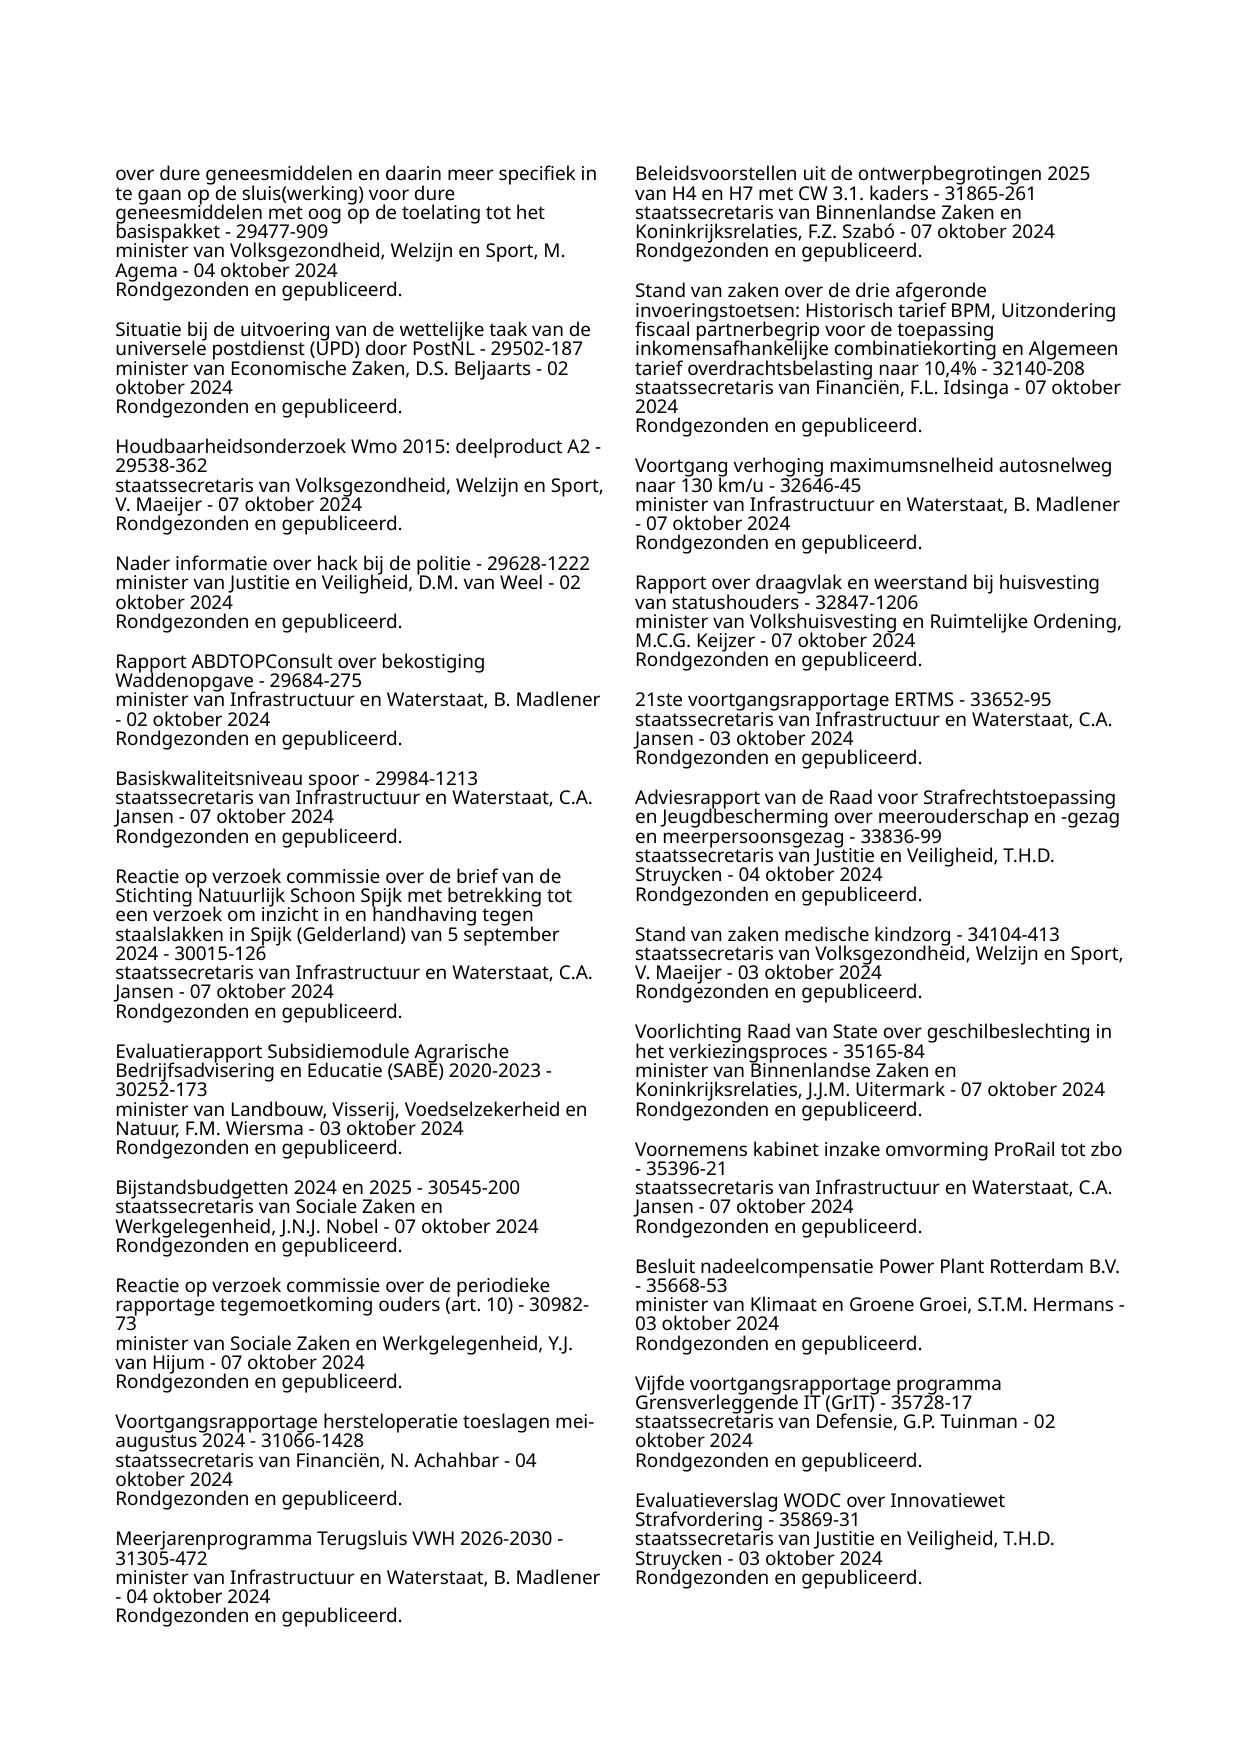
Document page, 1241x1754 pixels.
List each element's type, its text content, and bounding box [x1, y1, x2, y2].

text Adviesrapport van de Raad voor Strafrechtstoepassing en Jeugdbescherming over meerouderschap en -gezag en meerpersoonsgezag - 33836-99 [635, 789, 1125, 847]
text staatssecretaris van Financiën, N. Achahbar - 04 oktober 2024 [115, 1452, 605, 1490]
text Voortgangsrapportage hersteloperatie toeslagen mei-augustus 2024 - 31066-1428 [115, 1413, 605, 1452]
text Rondgezonden en gepubliceerd. [115, 1373, 605, 1392]
text Rondgezonden en gepubliceerd. [115, 828, 605, 847]
text Rapport ABDTOPConsult over bekostiging Waddenopgave - 29684-275 [115, 653, 605, 691]
text Rondgezonden en gepubliceerd. [635, 1569, 1125, 1588]
text minister van Volkshuisvesting en Ruimtelijke Ordening, M.C.G. Keijzer - 07 oktober 2024 [635, 613, 1125, 651]
text staatssecretaris van Justitie en Veiligheid, T.H.D. Struycken - 03 oktober 2024 [635, 1530, 1125, 1569]
text Situatie bij de uitvoering van de wettelijke taak van de universele postdienst (UPD) door PostNL - 29502-187 [115, 321, 605, 359]
text minister van Infrastructuur en Waterstaat, B. Madlener - 07 oktober 2024 [635, 496, 1125, 534]
text Rondgezonden en gepubliceerd. [635, 417, 1125, 437]
text Rapport over draagvlak en weerstand bij huisvesting van statushouders - 32847-1206 [635, 574, 1125, 613]
text Rondgezonden en gepubliceerd. [635, 1335, 1125, 1354]
text Houdbaarheidsonderzoek Wmo 2015: deelproduct A2 - 29538-362 [115, 438, 605, 477]
text Basiskwaliteitsniveau spoor - 29984-1213 [115, 770, 605, 789]
text Rondgezonden en gepubliceerd. [115, 1607, 605, 1627]
text Rondgezonden en gepubliceerd. [115, 1139, 605, 1158]
text Reactie op verzoek commissie over de brief van de Stichting Natuurlijk Schoon Spijk met betrekking tot een verzoek om inzicht in en handhaving tegen staalslakken in Spijk (Gelderland) van 5 september 2024 - 30015-126 [115, 868, 605, 964]
text minister van Volksgezondheid, Welzijn en Sport, M. Agema - 04 oktober 2024 [115, 242, 605, 281]
text minister van Klimaat en Groene Groei, S.T.M. Hermans - 03 oktober 2024 [635, 1296, 1125, 1335]
text Rondgezonden en gepubliceerd. [115, 1237, 605, 1256]
text Voortgang verhoging maximumsnelheid autosnelweg naar 130 km/u - 32646-45 [635, 457, 1125, 496]
text Rondgezonden en gepubliceerd. [115, 1003, 605, 1022]
text staatssecretaris van Justitie en Veiligheid, T.H.D. Struycken - 04 oktober 2024 [635, 847, 1125, 886]
text Reactie op verzoek commissie over de periodieke rapportage tegemoetkoming ouders (art. 10) - 30982-73 [115, 1277, 605, 1335]
text minister van Landbouw, Visserij, Voedselzekerheid en Natuur, F.M. Wiersma - 03 oktober 2024 [115, 1101, 605, 1139]
text Rondgezonden en gepubliceerd. [115, 398, 605, 417]
text Voornemens kabinet inzake omvorming ProRail tot zbo - 35396-21 [635, 1141, 1125, 1179]
text Rondgezonden en gepubliceerd. [635, 1452, 1125, 1471]
text Rondgezonden en gepubliceerd. [635, 534, 1125, 554]
text staatssecretaris van Infrastructuur en Waterstaat, C.A. Jansen - 07 oktober 2024 [635, 1179, 1125, 1218]
text Rondgezonden en gepubliceerd. [115, 730, 605, 749]
text staatssecretaris van Infrastructuur en Waterstaat, C.A. Jansen - 07 oktober 2024 [115, 964, 605, 1003]
text minister van Binnenlandse Zaken en Koninkrijksrelaties, J.J.M. Uitermark - 07 oktober 2024 [635, 1062, 1125, 1101]
text Nader informatie over hack bij de politie - 29628-1222 [115, 555, 605, 574]
text staatssecretaris van Volksgezondheid, Welzijn en Sport, V. Maeijer - 07 oktober 2024 [115, 477, 605, 515]
text Voorlichting Raad van State over geschilbeslechting in het verkiezingsproces - 35165-84 [635, 1023, 1125, 1062]
text Rondgezonden en gepubliceerd. [635, 886, 1125, 905]
text Rondgezonden en gepubliceerd. [115, 281, 605, 300]
text Meerjarenprogramma Terugsluis VWH 2026-2030 - 31305-472 [115, 1530, 605, 1569]
text Beleidsvoorstellen uit de ontwerpbegrotingen 2025 van H4 en H7 met CW 3.1. kaders - 31865-261 [635, 165, 1125, 204]
text minister van Sociale Zaken en Werkgelegenheid, Y.J. van Hijum - 07 oktober 2024 [115, 1335, 605, 1373]
text Bijstandsbudgetten 2024 en 2025 - 30545-200 [115, 1179, 605, 1198]
text minister van Infrastructuur en Waterstaat, B. Madlener - 04 oktober 2024 [115, 1569, 605, 1607]
text staatssecretaris van Defensie, G.P. Tuinman - 02 oktober 2024 [635, 1413, 1125, 1452]
text staatssecretaris van Infrastructuur en Waterstaat, C.A. Jansen - 03 oktober 2024 [635, 711, 1125, 749]
text Evaluatieverslag WODC over Innovatiewet Strafvordering - 35869-31 [635, 1492, 1125, 1530]
text minister van Infrastructuur en Waterstaat, B. Madlener - 02 oktober 2024 [115, 691, 605, 730]
text staatssecretaris van Binnenlandse Zaken en Koninkrijksrelaties, F.Z. Szabó - 07 oktober 2024 [635, 204, 1125, 242]
text staatssecretaris van Infrastructuur en Waterstaat, C.A. Jansen - 07 oktober 2024 [115, 789, 605, 828]
text Rondgezonden en gepubliceerd. [115, 515, 605, 534]
text Rondgezonden en gepubliceerd. [115, 613, 605, 632]
text Rondgezonden en gepubliceerd. [115, 1490, 605, 1509]
text Rondgezonden en gepubliceerd. [635, 1101, 1125, 1120]
text Stand van zaken medische kindzorg - 34104-413 [635, 926, 1125, 945]
text Evaluatierapport Subsidiemodule Agrarische Bedrijfsadvisering en Educatie (SABE) 2020-2023 - 30252-173 [115, 1043, 605, 1101]
text staatssecretaris van Financiën, F.L. Idsinga - 07 oktober 2024 [635, 379, 1125, 417]
text Vijfde voortgangsrapportage programma Grensverleggende IT (GrIT) - 35728-17 [635, 1375, 1125, 1413]
text over dure geneesmiddelen en daarin meer specifiek in te gaan op de sluis(werking) voor dure geneesmiddelen met oog op de toelating tot het basispakket - 29477-909 [115, 165, 605, 242]
text 21ste voortgangsrapportage ERTMS - 33652-95 [635, 691, 1125, 711]
text Rondgezonden en gepubliceerd. [635, 749, 1125, 768]
text Rondgezonden en gepubliceerd. [635, 651, 1125, 671]
text Rondgezonden en gepubliceerd. [635, 242, 1125, 262]
text Stand van zaken over de drie afgeronde invoeringstoetsen: Historisch tarief BPM, Uitzondering fiscaal partnerbegrip voor de toepassing inkomensafhankelijke combinatiekorting en Algemeen tarief overdrachtsbelasting naar 10,4% - 32140-208 [635, 282, 1125, 379]
text staatssecretaris van Volksgezondheid, Welzijn en Sport, V. Maeijer - 03 oktober 2024 [635, 945, 1125, 983]
text Rondgezonden en gepubliceerd. [635, 983, 1125, 1003]
text Besluit nadeelcompensatie Power Plant Rotterdam B.V. - 35668-53 [635, 1258, 1125, 1296]
text minister van Justitie en Veiligheid, D.M. van Weel - 02 oktober 2024 [115, 574, 605, 613]
text staatssecretaris van Sociale Zaken en Werkgelegenheid, J.N.J. Nobel - 07 oktober 2024 [115, 1198, 605, 1237]
text Rondgezonden en gepubliceerd. [635, 1218, 1125, 1237]
text minister van Economische Zaken, D.S. Beljaarts - 02 oktober 2024 [115, 359, 605, 398]
